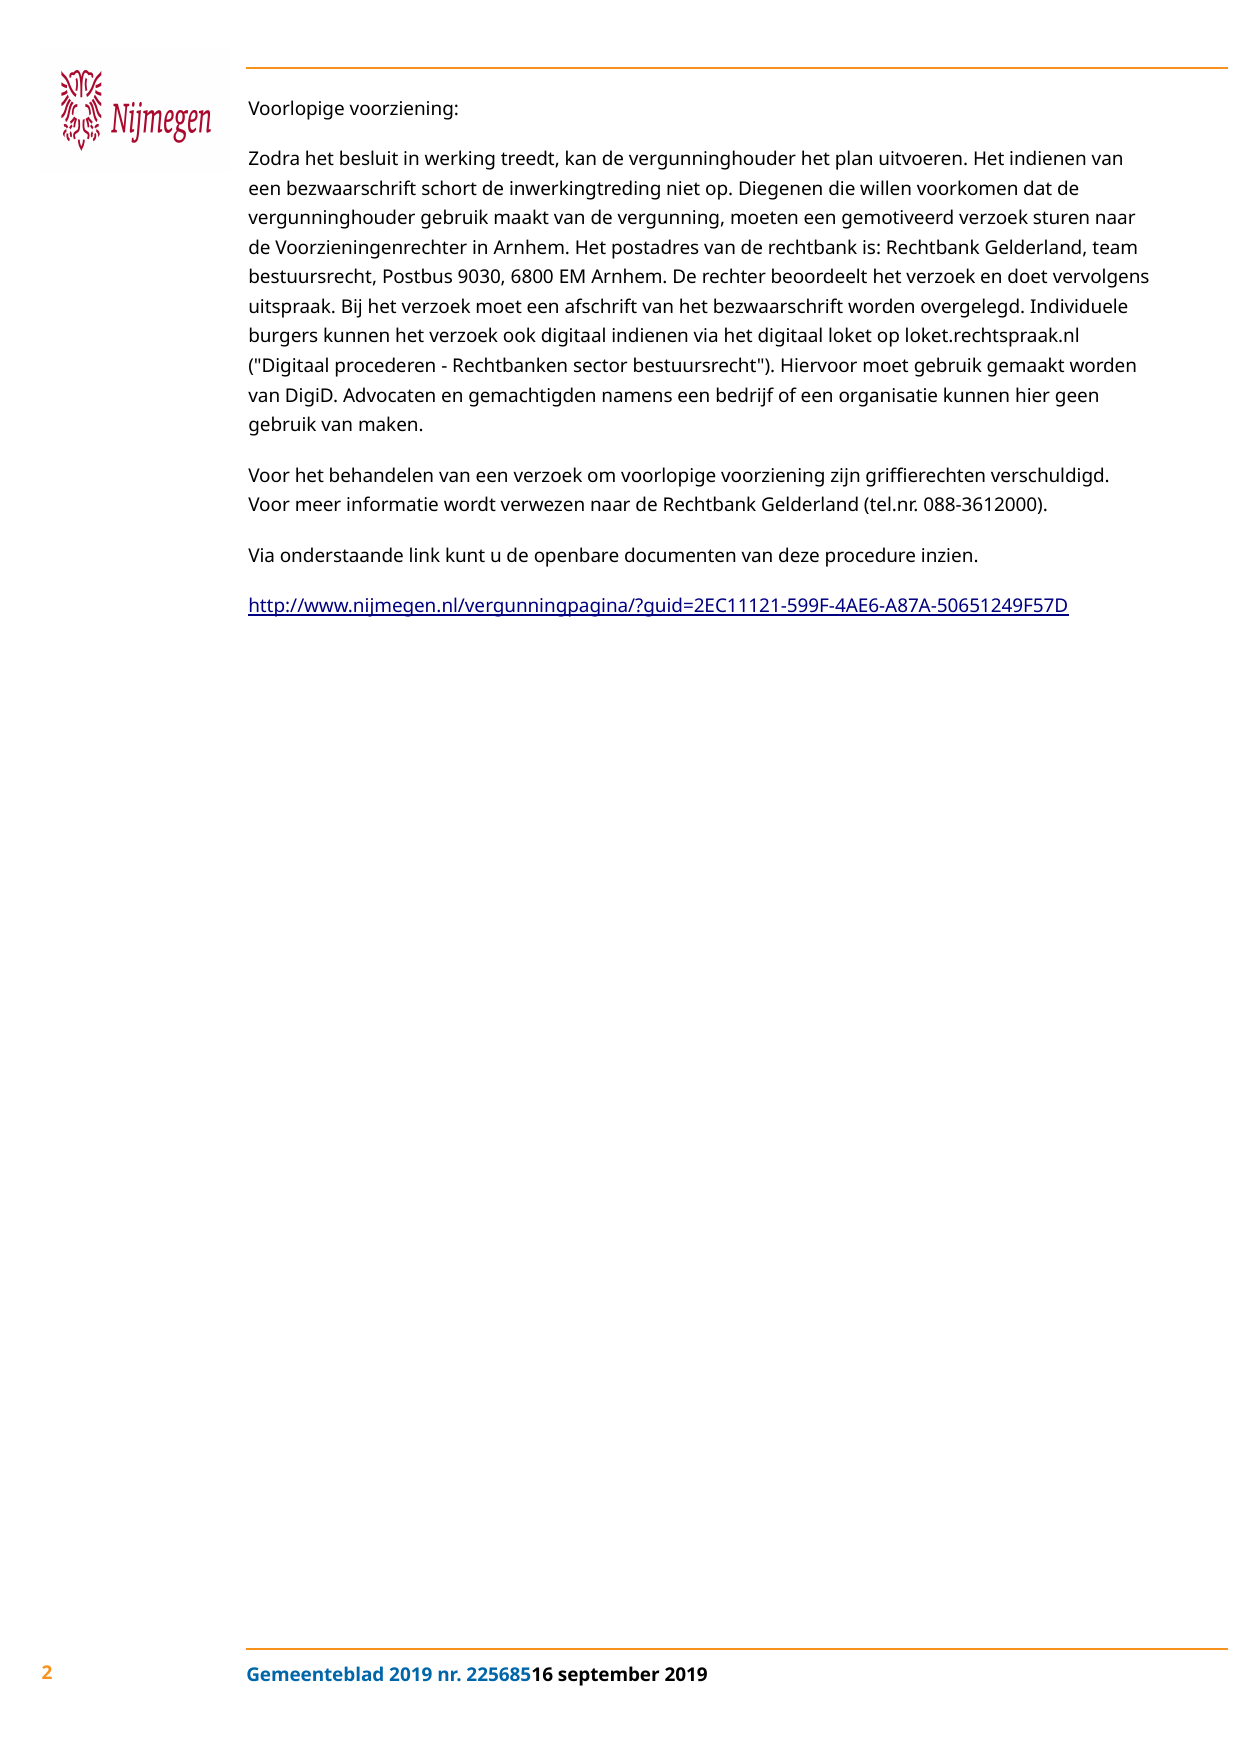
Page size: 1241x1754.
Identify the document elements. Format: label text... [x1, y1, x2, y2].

text http://www.nijmegen.nl/vergunningpagina/?guid=2EC11121-599F-4AE6-A87A-50651249F57D [248, 592, 1152, 618]
text Zodra het besluit in werking treedt, kan de vergunninghouder het plan uitvoeren. Het indienen van een bezwaarschrift schort de inwerkingtreding niet op. Diegenen die willen voorkomen dat de vergunninghouder gebruik maakt van de vergunning, moeten een gemotiveerd verzoek sturen naar de Voorzieningenrechter in Arnhem. Het postadres van de rechtbank is: Rechtbank Gelderland, team bestuursrecht, Postbus 9030, 6800 EM Arnhem. De rechter beoordeelt het verzoek en doet vervolgens uitspraak. Bij het verzoek moet een afschrift van het bezwaarschrift worden overgelegd. Individuele burgers kunnen het verzoek ook digitaal indienen via het digitaal loket op loket.rechtspraak.nl ("Digitaal procederen - Rechtbanken sector bestuursrecht"). Hiervoor moet gebruik gemaakt worden van DigiD. Advocaten en gemachtigden namens een bedrijf of een organisatie kunnen hier geen gebruik van maken. [248, 145, 1152, 437]
text Voorlopige voorziening: [248, 95, 1152, 121]
picture [41, 47, 231, 172]
text Voor het behandelen van een verzoek om voorlopige voorziening zijn griffierechten verschuldigd. Voor meer informatie wordt verwezen naar de Rechtbank Gelderland (tel.nr. 088-3612000). [248, 462, 1152, 517]
text Via onderstaande link kunt u de openbare documenten van deze procedure inzien. [248, 542, 1152, 568]
